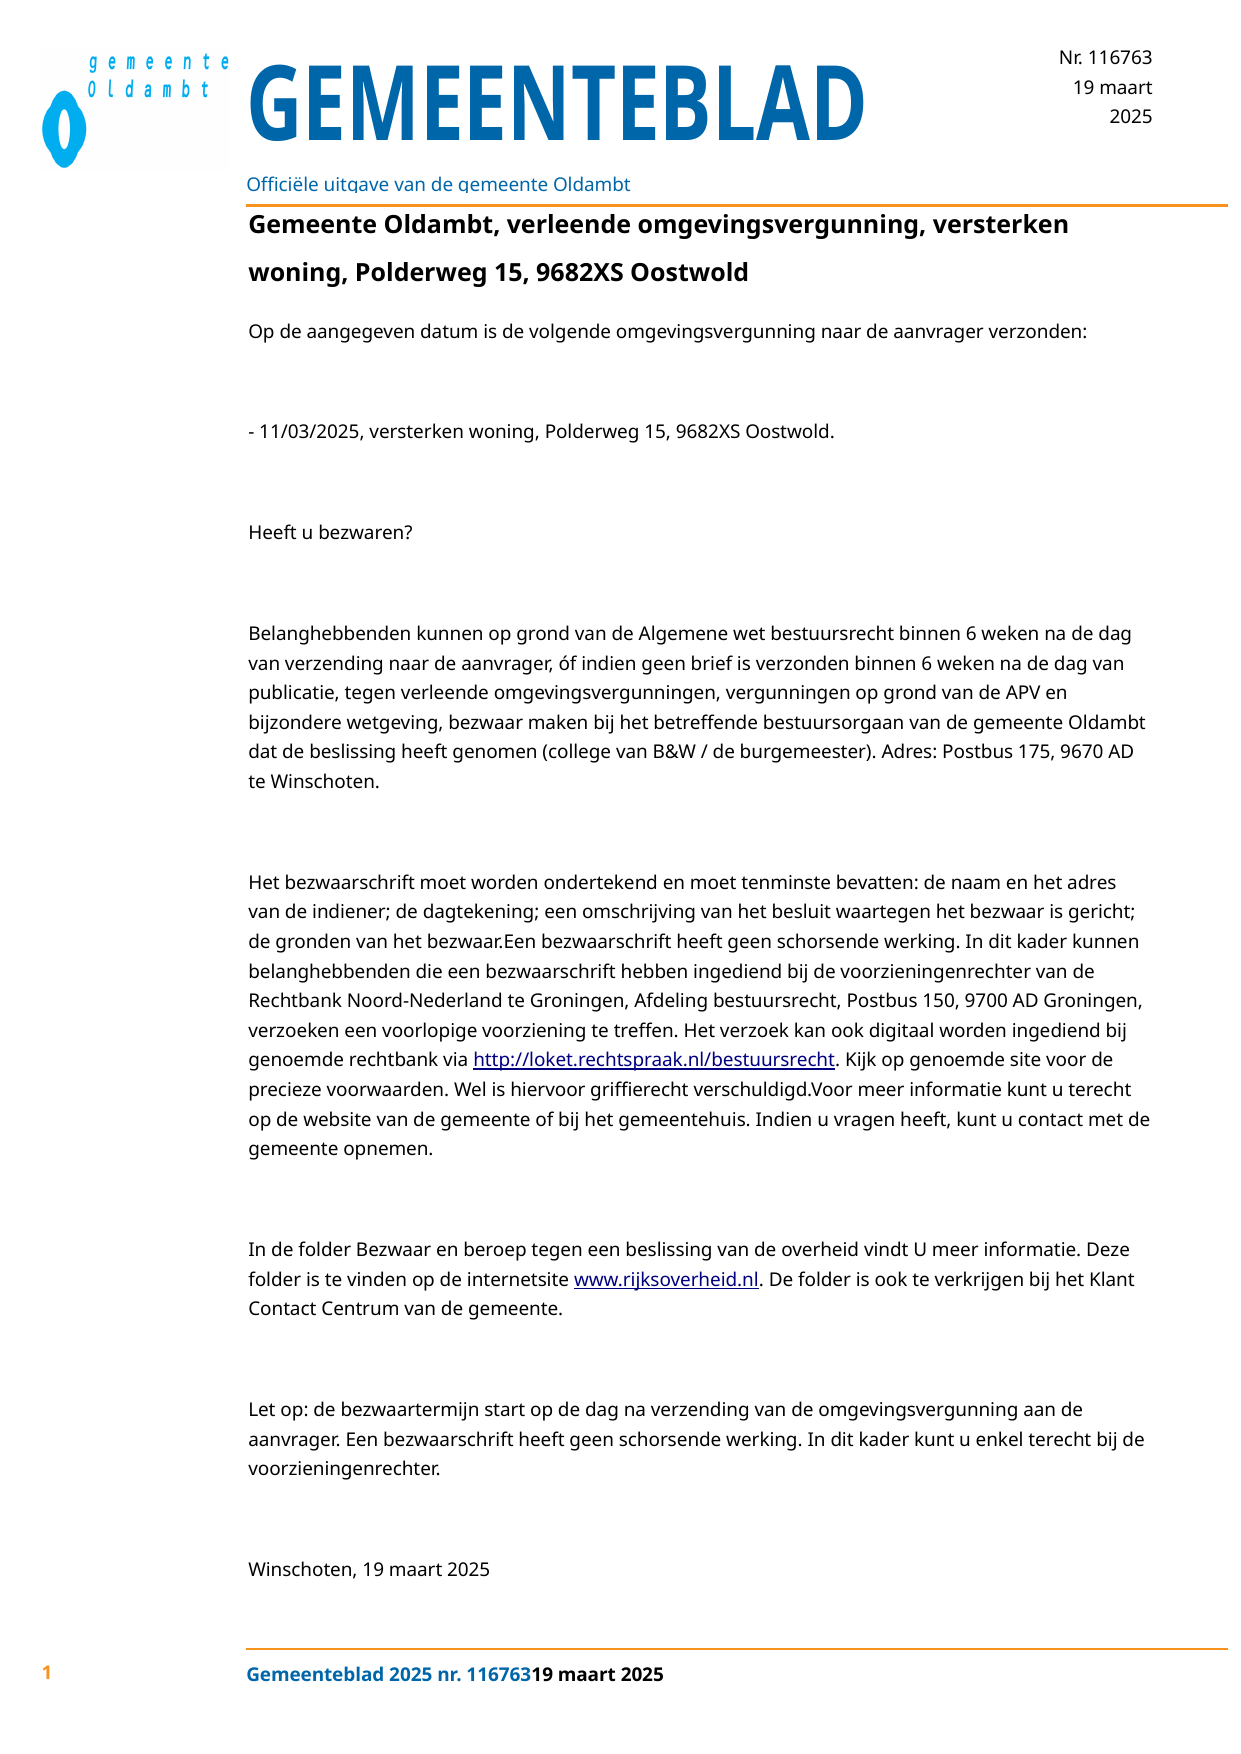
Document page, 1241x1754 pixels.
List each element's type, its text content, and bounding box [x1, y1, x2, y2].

text In de folder Bezwaar en beroep tegen een beslissing van de overheid vindt U meer informatie. Deze folder is te vinden op de internetsite www.rijksoverheid.nl. De folder is ook te verkrijgen bij het Klant Contact Centrum van de gemeente. [248, 1236, 1152, 1321]
text Belanghebbenden kunnen op grond van de Algemene wet bestuursrecht binnen 6 weken na de dag van verzending naar de aanvrager, óf indien geen brief is verzonden binnen 6 weken na de dag van publicatie, tegen verleende omgevingsvergunningen, vergunningen op grond van de APV en bijzondere wetgeving, bezwaar maken bij het betreffende bestuursorgaan van de gemeente Oldambt dat de beslissing heeft genomen (college van B&W / de burgemeester). Adres: Postbus 175, 9670 AD te Winschoten. [248, 620, 1152, 794]
text - 11/03/2025, versterken woning, Polderweg 15, 9682XS Oostwold. [248, 419, 1152, 444]
text Op de aangegeven datum is de volgende omgevingsvergunning naar de aanvrager verzonden: [248, 318, 1152, 344]
text Heeft u bezwaren? [248, 519, 1152, 545]
text Gemeente Oldambt, verleende omgevingsvergunning, versterken woning, Polderweg 15, 9682XS Oostwold [248, 207, 1152, 288]
text Winschoten, 19 maart 2025 [248, 1556, 1152, 1582]
picture [41, 47, 231, 172]
text Let op: de bezwaartermijn start op de dag na verzending van de omgevingsvergunning aan de aanvrager. Een bezwaarschrift heeft geen schorsende werking. In dit kader kunt u enkel terecht bij de voorzieningenrechter. [248, 1396, 1152, 1481]
text Het bezwaarschrift moet worden ondertekend en moet tenminste bevatten: de naam en het adres van de indiener; de dagtekening; een omschrijving van het besluit waartegen het bezwaar is gericht; de gronden van het bezwaar.Een bezwaarschrift heeft geen schorsende werking. In dit kader kunnen belanghebbenden die een bezwaarschrift hebben ingediend bij de voorzieningenrechter van de Rechtbank Noord-Nederland te Groningen, Afdeling bestuursrecht, Postbus 150, 9700 AD Groningen, verzoeken een voorlopige voorziening te treffen. Het verzoek kan ook digitaal worden ingediend bij genoemde rechtbank via http://loket.rechtspraak.nl/bestuursrecht. Kijk op genoemde site voor de precieze voorwaarden. Wel is hiervoor griffierecht verschuldigd.Voor meer informatie kunt u terecht op de website van de gemeente of bij het gemeentehuis. Indien u vragen heeft, kunt u contact met de gemeente opnemen. [248, 869, 1152, 1161]
